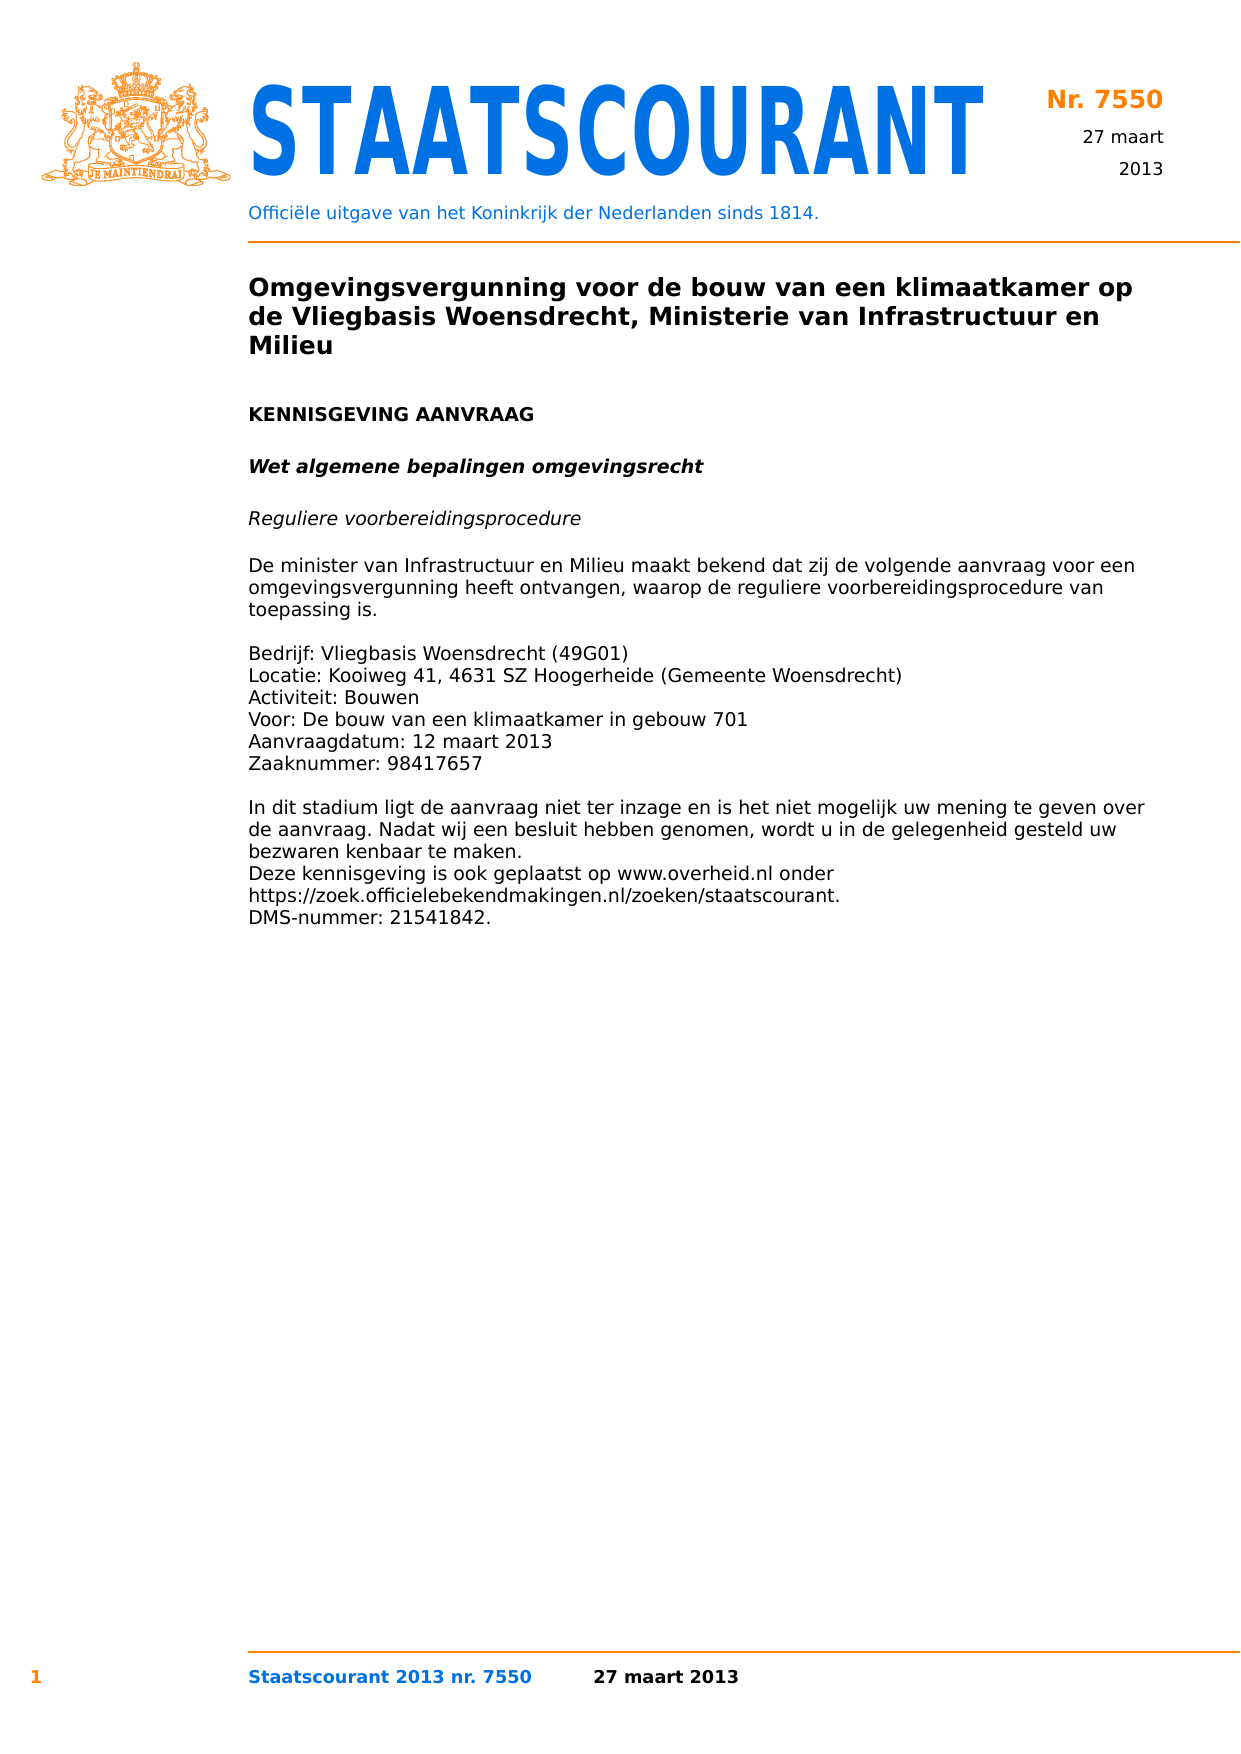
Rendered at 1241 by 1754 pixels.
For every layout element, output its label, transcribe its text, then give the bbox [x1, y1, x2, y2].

table_cell Officiële uitgave van het Koninkrijk der Nederlanden sinds 1814. [248, 203, 1240, 241]
text Deze kennisgeving is ook geplaatst op www.overheid.nl onder [248, 863, 1163, 885]
table_header STAATSCOURANT [248, 62, 998, 203]
table_cell 2013 [998, 153, 1240, 203]
subtitle KENNISGEVING AANVRAAG [248, 404, 1163, 426]
text Locatie: Kooiweg 41, 4631 SZ Hoogerheide (Gemeente Woensdrecht) [248, 665, 1163, 687]
text In dit stadium ligt de aanvraag niet ter inzage en is het niet mogelijk uw mening te geven over de aanvraag. Nadat wij een besluit hebben genomen, wordt u in de gelegenheid gesteld uw bezwaren kenbaar te maken. [248, 797, 1163, 863]
text Zaaknummer: 98417657 [248, 753, 1163, 775]
text Bedrijf: Vliegbasis Woensdrecht (49G01) [248, 643, 1163, 665]
table_header [25, 62, 248, 241]
text DMS-nummer: 21541842. [248, 907, 1163, 929]
text Aanvraagdatum: 12 maart 2013 [248, 731, 1163, 753]
picture [41, 62, 231, 186]
text De minister van Infrastructuur en Milieu maakt bekend dat zij de volgende aanvraag voor een omgevingsvergunning heeft ontvangen, waarop de reguliere voorbereidingsprocedure van toepassing is. [248, 555, 1163, 621]
text Activiteit: Bouwen [248, 687, 1163, 709]
subtitle Omgevingsvergunning voor de bouw van een klimaatkamer op de Vliegbasis Woensdrecht, Ministerie van Infrastructuur en Milieu [248, 273, 1163, 361]
subtitle Wet algemene bepalingen omgevingsrecht [248, 456, 1163, 478]
subtitle Reguliere voorbereidingsprocedure [248, 508, 1163, 530]
table_header Nr. 7550 [998, 62, 1240, 121]
text Voor: De bouw van een klimaatkamer in gebouw 701 [248, 709, 1163, 731]
text https://zoek.officielebekendmakingen.nl/zoeken/staatscourant. [248, 885, 1163, 907]
table_cell 27 maart [998, 121, 1240, 153]
